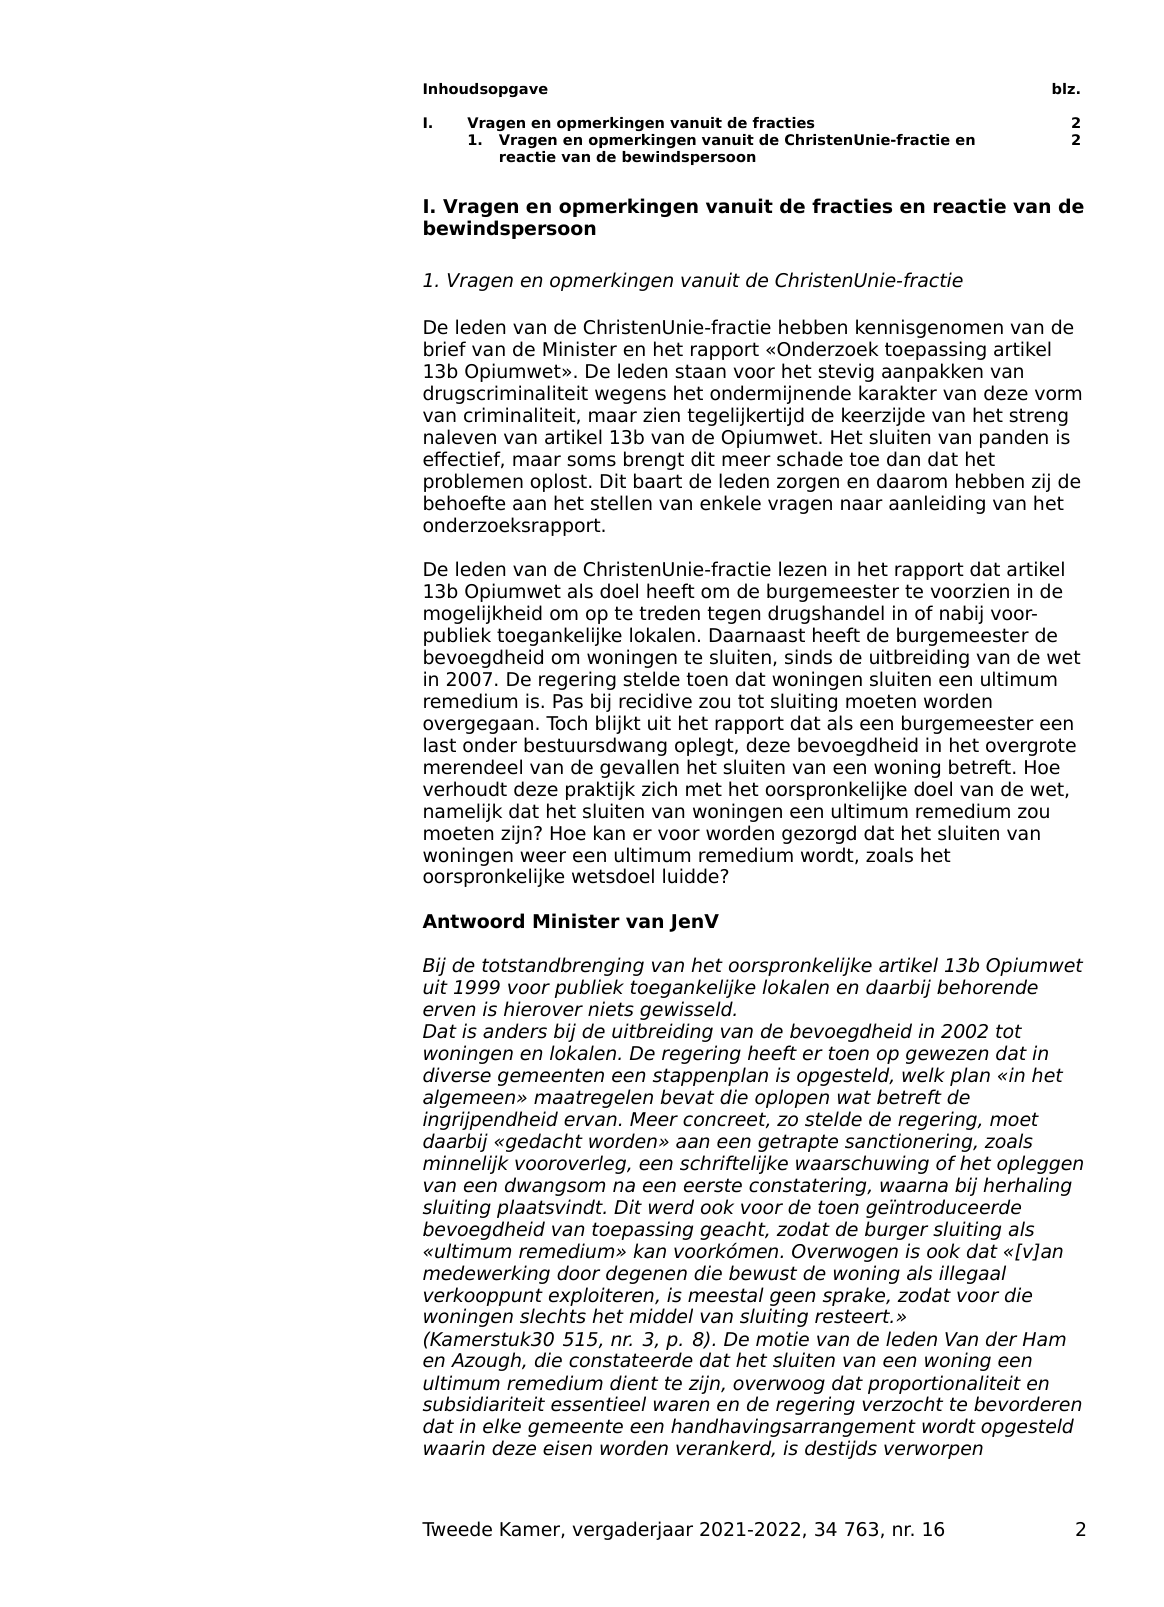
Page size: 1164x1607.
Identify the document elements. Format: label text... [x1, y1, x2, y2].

table_cell Vragen en opmerkingen vanuit de fracties [461, 115, 993, 132]
table_cell [422, 132, 461, 166]
table_header Inhoudsopgave [422, 81, 993, 98]
text De leden van de ChristenUnie-fractie hebben kennisgenomen van de brief van de Minister en het rapport «Onderzoek toepassing artikel 13b Opiumwet». De leden staan voor het stevig aanpakken van drugscriminaliteit wegens het ondermijnende karakter van deze vorm van criminaliteit, maar zien tegelijkertijd de keerzijde van het streng naleven van artikel 13b van de Opiumwet. Het sluiten van panden is effectief, maar soms brengt dit meer schade toe dan dat het problemen oplost. Dit baart de leden zorgen en daarom hebben zij de behoefte aan het stellen van enkele vragen naar aanleiding van het onderzoeksrapport. [422, 317, 1087, 537]
table_cell 2 [993, 115, 1087, 132]
table_cell [493, 98, 993, 115]
table_cell [993, 98, 1087, 115]
table_cell 1. [461, 132, 493, 166]
text De leden van de ChristenUnie-fractie lezen in het rapport dat artikel 13b Opiumwet als doel heeft om de burgemeester te voorzien in de mogelijkheid om op te treden tegen drugshandel in of nabij voor-publiek toegankelijke lokalen. Daarnaast heeft de burgemeester de bevoegdheid om woningen te sluiten, sinds de uitbreiding van de wet in 2007. De regering stelde toen dat woningen sluiten een ultimum remedium is. Pas bij recidive zou tot sluiting moeten worden overgegaan. Toch blijkt uit het rapport dat als een burgemeester een last onder bestuursdwang oplegt, deze bevoegdheid in het overgrote merendeel van de gevallen het sluiten van een woning betreft. Hoe verhoudt deze praktijk zich met het oorspronkelijke doel van de wet, namelijk dat het sluiten van woningen een ultimum remedium zou moeten zijn? Hoe kan er voor worden gezorgd dat het sluiten van woningen weer een ultimum remedium wordt, zoals het oorspronkelijke wetsdoel luidde? [422, 559, 1087, 888]
table_cell [422, 98, 461, 115]
text Bij de totstandbrenging van het oorspronkelijke artikel 13b Opiumwet uit 1999 voor publiek toegankelijke lokalen en daarbij behorende erven is hierover niets gewisseld. [422, 955, 1087, 1021]
table_header blz. [993, 81, 1087, 98]
table_cell 2 [993, 132, 1087, 166]
table_cell I. [422, 115, 461, 132]
table_cell [461, 98, 493, 115]
subtitle I. Vragen en opmerkingen vanuit de fracties en reactie van de bewindspersoon [422, 196, 1087, 240]
subtitle Antwoord Minister van JenV [422, 911, 1087, 933]
table_cell Vragen en opmerkingen vanuit de ChristenUnie-fractie en reactie van de bewindspersoon [493, 132, 993, 166]
text Dat is anders bij de uitbreiding van de bevoegdheid in 2002 tot woningen en lokalen. De regering heeft er toen op gewezen dat in diverse gemeenten een stappenplan is opgesteld, welk plan «in het algemeen» maatregelen bevat die oplopen wat betreft de ingrijpendheid ervan. Meer concreet, zo stelde de regering, moet daarbij «gedacht worden» aan een getrapte sanctionering, zoals minnelijk vooroverleg, een schriftelijke waarschuwing of het opleggen van een dwangsom na een eerste constatering, waarna bij herhaling sluiting plaatsvindt. Dit werd ook voor de toen geïntroduceerde bevoegdheid van toepassing geacht, zodat de burger sluiting als «ultimum remedium» kan voorkómen. Overwogen is ook dat «[v]an medewerking door degenen die bewust de woning als illegaal verkooppunt exploiteren, is meestal geen sprake, zodat voor die woningen slechts het middel van sluiting resteert.» (Kamerstuk30 515, nr. 3, p. 8). De motie van de leden Van der Ham en Azough, die constateerde dat het sluiten van een woning een ultimum remedium dient te zijn, overwoog dat proportionaliteit en subsidiariteit essentieel waren en de regering verzocht te bevorderen dat in elke gemeente een handhavingsarrangement wordt opgesteld waarin deze eisen worden verankerd, is destijds verworpen [422, 1021, 1087, 1460]
subtitle 1. Vragen en opmerkingen vanuit de ChristenUnie-fractie [422, 270, 1087, 292]
